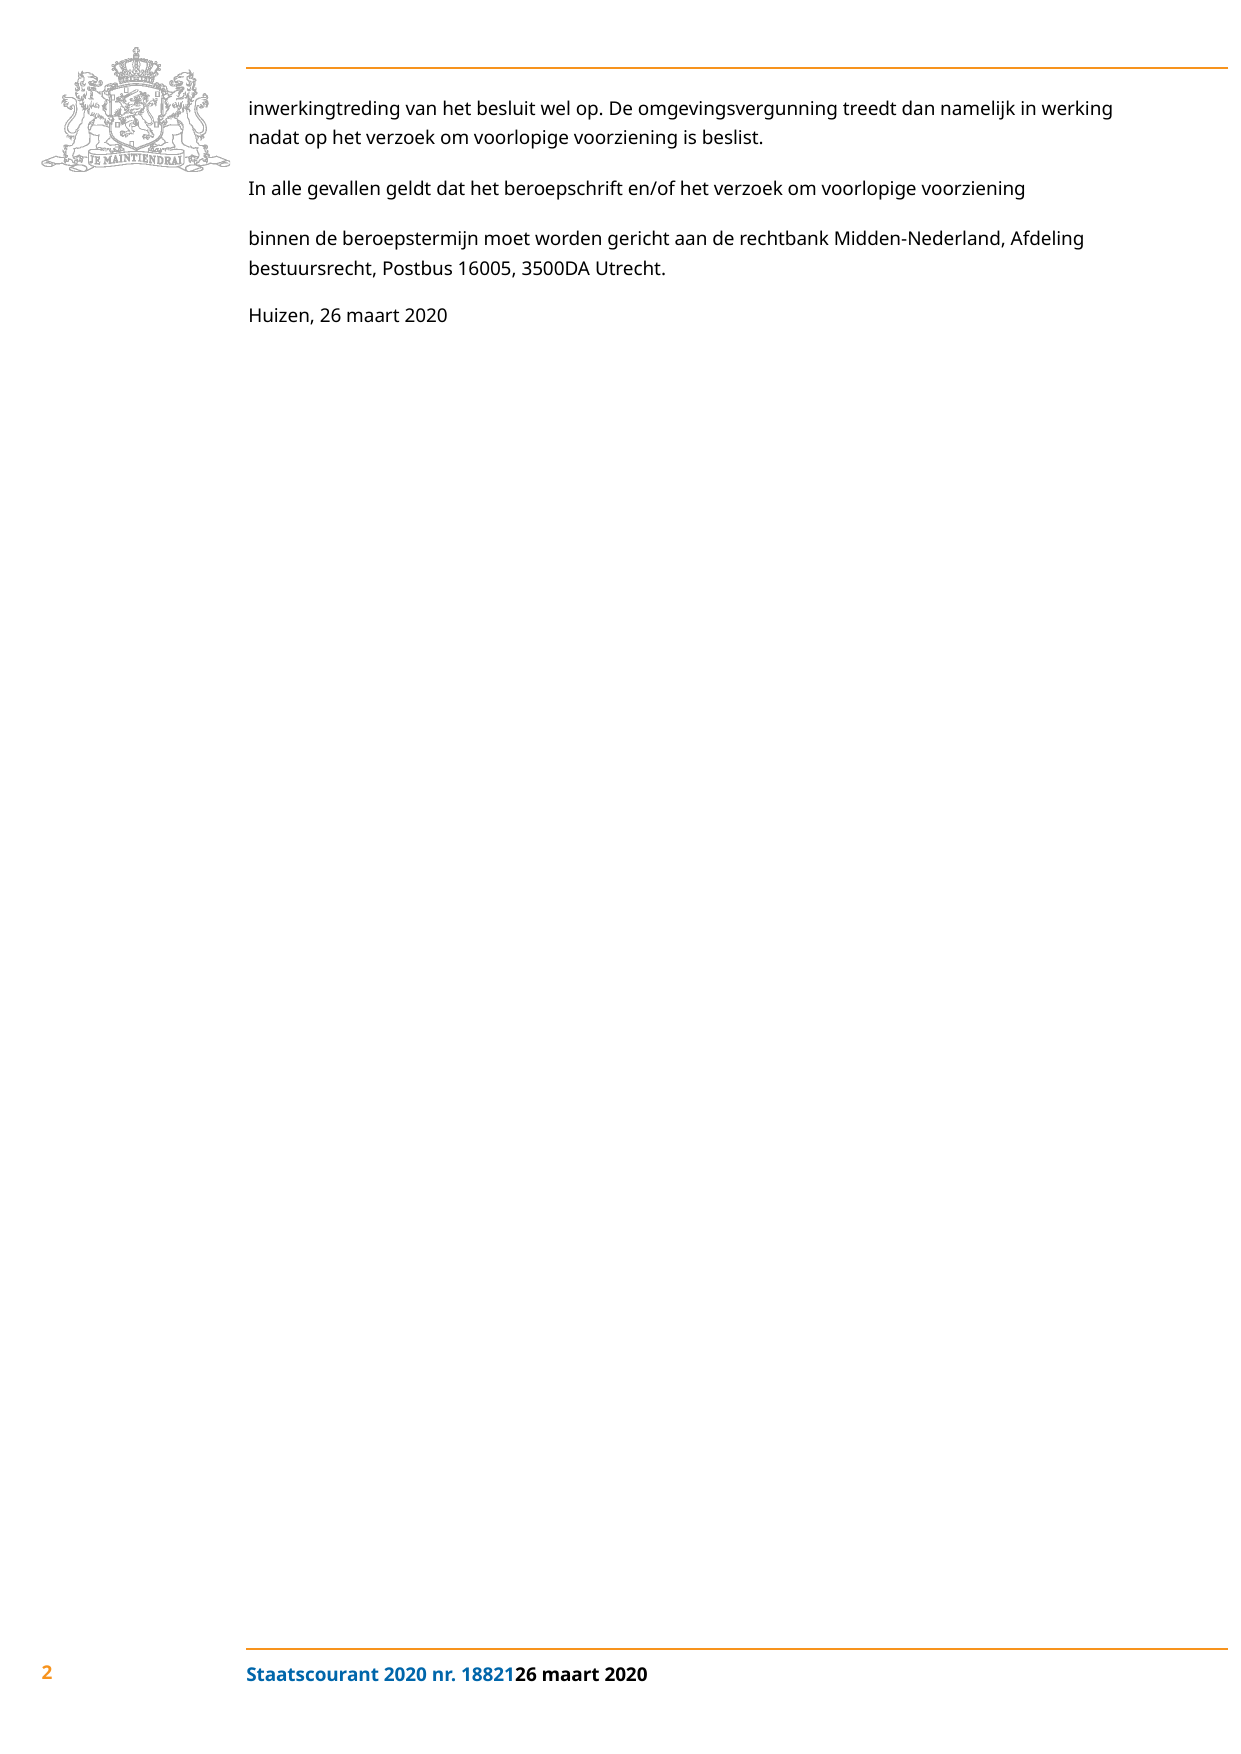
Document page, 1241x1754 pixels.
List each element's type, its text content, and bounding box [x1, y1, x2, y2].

text binnen de beroepstermijn moet worden gericht aan de rechtbank Midden-Nederland, Afdeling bestuursrecht, Postbus 16005, 3500DA Utrecht. [248, 225, 1152, 281]
text In alle gevallen geldt dat het beroepschrift en/of het verzoek om voorlopige voorziening [248, 175, 1152, 201]
text Huizen, 26 maart 2020 [248, 303, 1152, 328]
text inwerkingtreding van het besluit wel op. De omgevingsvergunning treedt dan namelijk in werking nadat op het verzoek om voorlopige voorziening is beslist. [248, 95, 1152, 150]
picture [41, 47, 231, 172]
